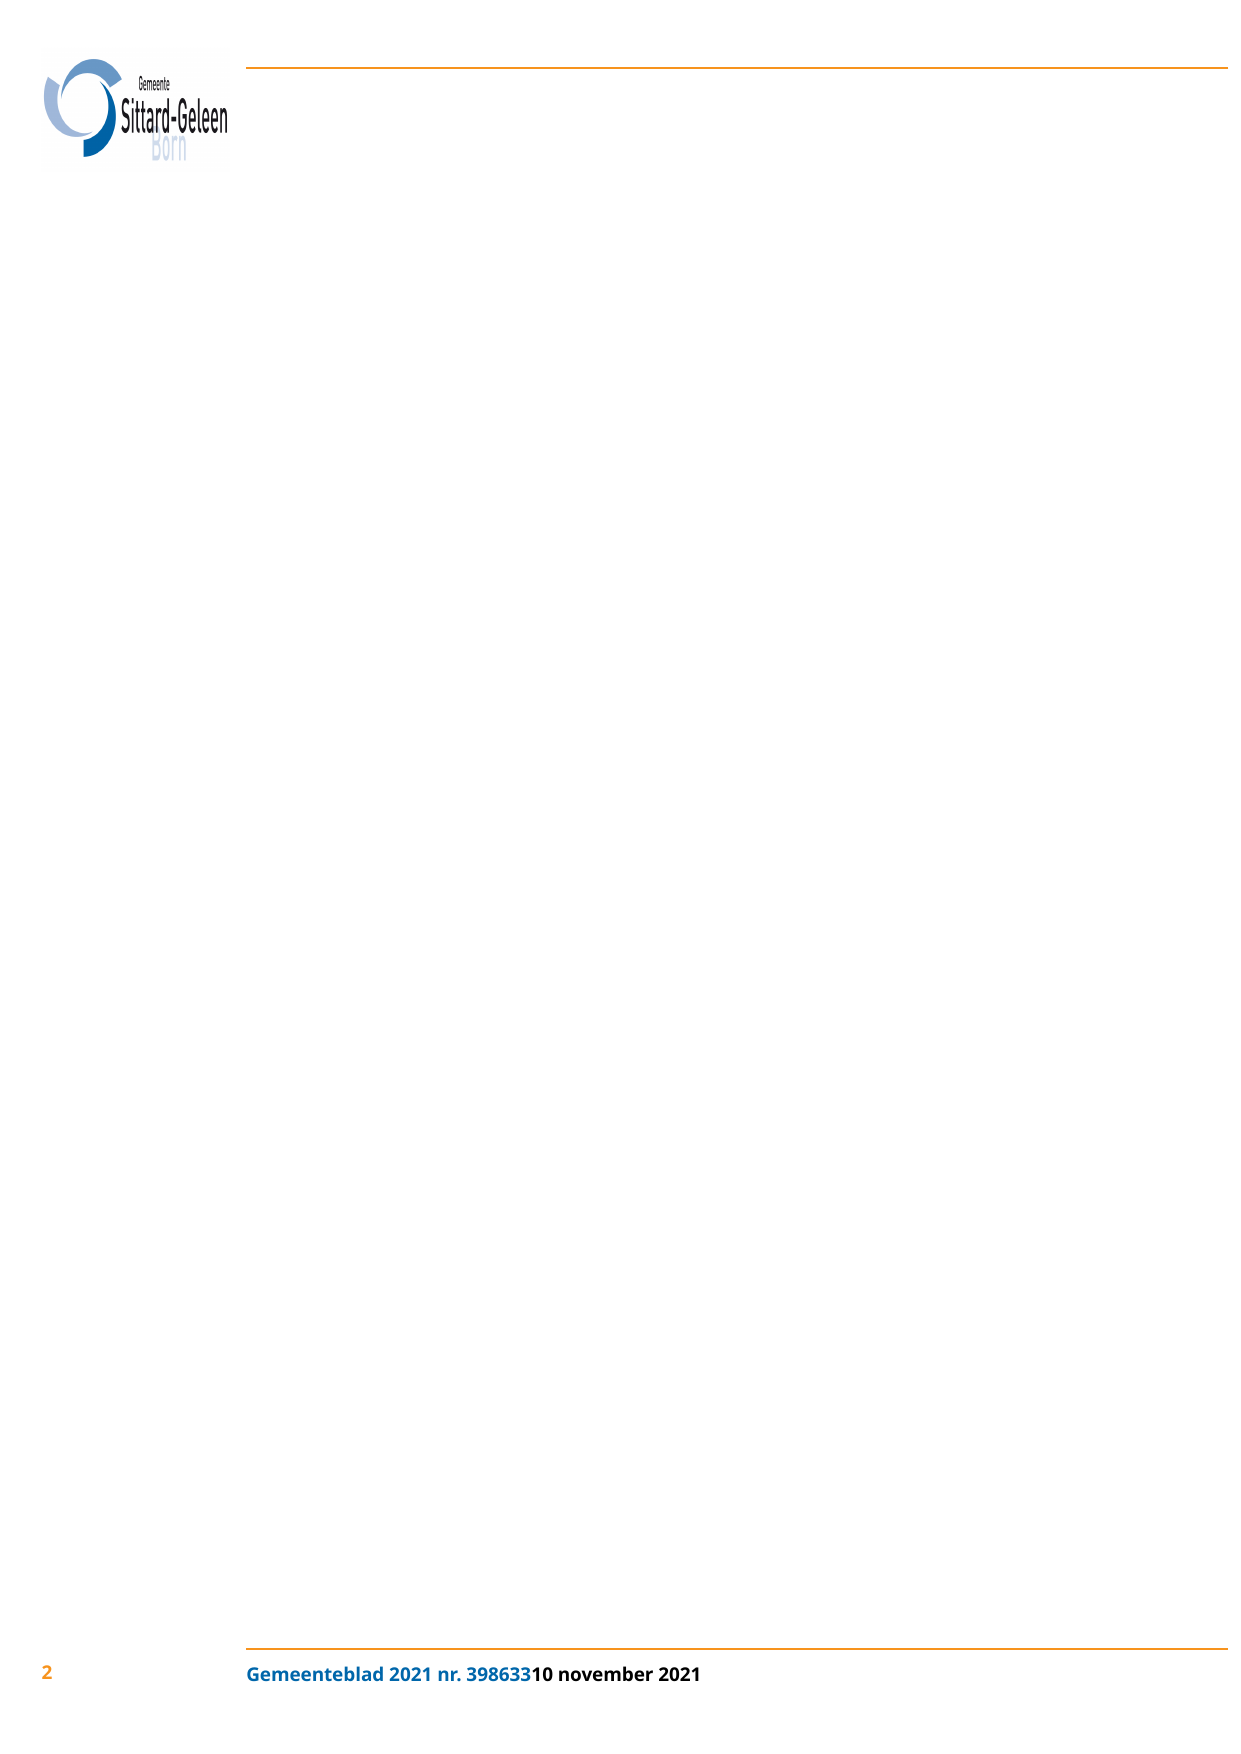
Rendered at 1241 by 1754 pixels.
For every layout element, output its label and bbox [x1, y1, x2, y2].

picture [41, 47, 231, 172]
